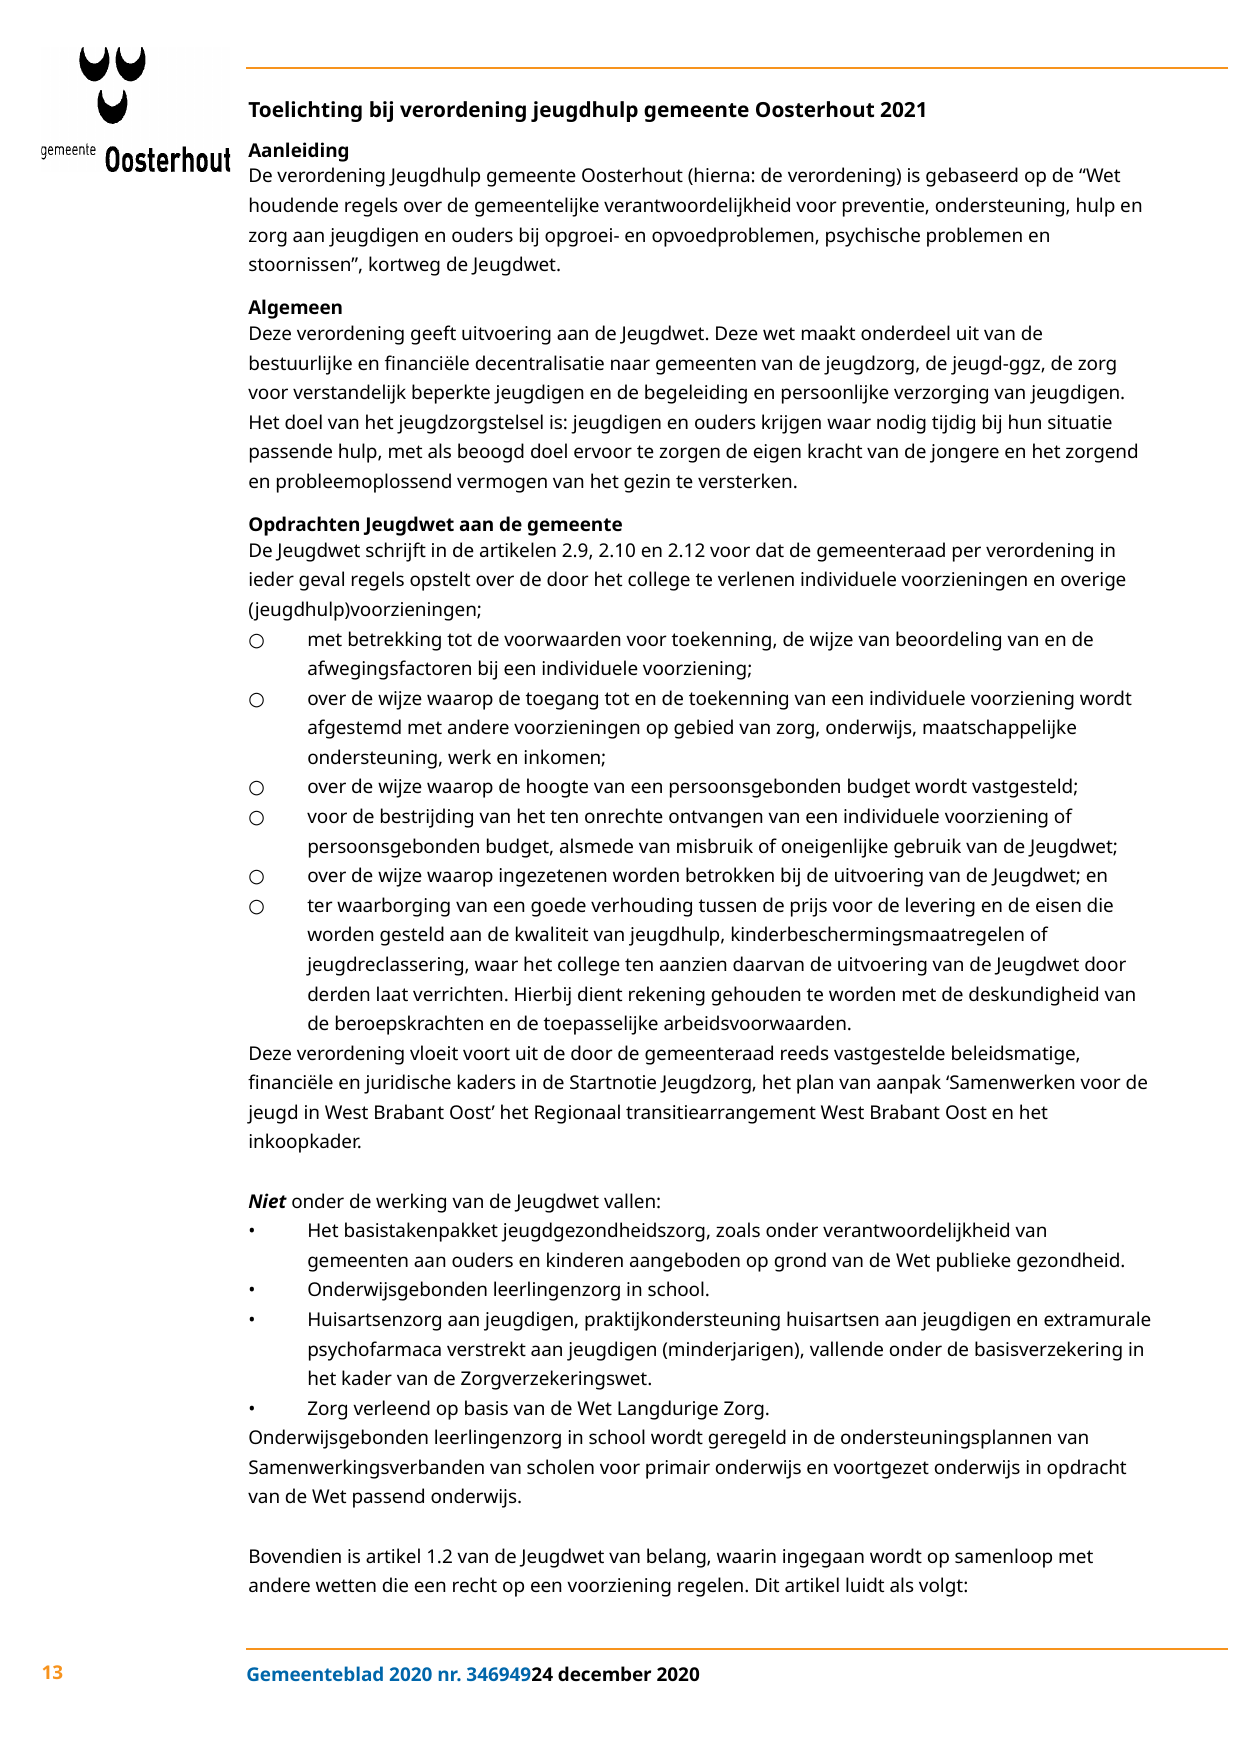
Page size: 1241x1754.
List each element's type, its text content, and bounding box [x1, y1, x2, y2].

text Bovendien is artikel 1.2 van de Jeugdwet van belang, waarin ingegaan wordt op samenloop met andere wetten die een recht op een voorziening regelen. Dit artikel luidt als volgt: [248, 1543, 1152, 1598]
list Zorg verleend op basis van de Wet Langdurige Zorg. [248, 1395, 1152, 1421]
list met betrekking tot de voorwaarden voor toekenning, de wijze van beoordeling van en de afwegingsfactoren bij een individuele voorziening; [248, 626, 1152, 681]
text Opdrachten Jeugdwet aan de gemeente [248, 511, 1152, 537]
list over de wijze waarop de toegang tot en de toekenning van een individuele voorziening wordt afgestemd met andere voorzieningen op gebied van zorg, onderwijs, maatschappelijke ondersteuning, werk en inkomen; [248, 685, 1152, 770]
list Huisartsenzorg aan jeugdigen, praktijkondersteuning huisartsen aan jeugdigen en extramurale psychofarmaca verstrekt aan jeugdigen (minderjarigen), vallende onder de basisverzekering in het kader van de Zorgverzekeringswet. [248, 1306, 1152, 1391]
text De Jeugdwet schrijft in de artikelen 2.9, 2.10 en 2.12 voor dat de gemeenteraad per verordening in ieder geval regels opstelt over de door het college te verlenen individuele voorzieningen en overige (jeugdhulp)voorzieningen; [248, 537, 1152, 622]
list voor de bestrijding van het ten onrechte ontvangen van een individuele voorziening of persoonsgebonden budget, alsmede van misbruik of oneigenlijke gebruik van de Jeugdwet; [248, 803, 1152, 858]
text Niet onder de werking van de Jeugdwet vallen: [248, 1188, 1152, 1213]
list over de wijze waarop de hoogte van een persoonsgebonden budget wordt vastgesteld; [248, 774, 1152, 799]
text Deze verordening vloeit voort uit de door de gemeenteraad reeds vastgestelde beleidsmatige, financiële en juridische kaders in de Startnotie Jeugdzorg, het plan van aanpak ‘Samenwerken voor de jeugd in West Brabant Oost’ het Regionaal transitiearrangement West Brabant Oost en het inkoopkader. [248, 1040, 1152, 1154]
list over de wijze waarop ingezetenen worden betrokken bij de uitvoering van de Jeugdwet; en [248, 862, 1152, 888]
text De verordening Jeugdhulp gemeente Oosterhout (hierna: de verordening) is gebaseerd op de “Wet houdende regels over de gemeentelijke verantwoordelijkheid voor preventie, ondersteuning, hulp en zorg aan jeugdigen en ouders bij opgroei- en opvoedproblemen, psychische problemen en stoornissen”, kortweg de Jeugdwet. [248, 163, 1152, 277]
text Onderwijsgebonden leerlingenzorg in school wordt geregeld in de ondersteuningsplannen van Samenwerkingsverbanden van scholen voor primair onderwijs en voortgezet onderwijs in opdracht van de Wet passend onderwijs. [248, 1424, 1152, 1509]
text Toelichting bij verordening jeugdhulp gemeente Oosterhout 2021 [248, 95, 1152, 123]
list ter waarborging van een goede verhouding tussen de prijs voor de levering en de eisen die worden gesteld aan de kwaliteit van jeugdhulp, kinderbeschermingsmaatregelen of jeugdreclassering, waar het college ten aanzien daarvan de uitvoering van de Jeugdwet door derden laat verrichten. Hierbij dient rekening gehouden te worden met de deskundigheid van de beroepskrachten en de toepasselijke arbeidsvoorwaarden. [248, 892, 1152, 1036]
picture [41, 47, 231, 172]
text Aanleiding [248, 137, 1152, 163]
text Deze verordening geeft uitvoering aan de Jeugdwet. Deze wet maakt onderdeel uit van de bestuurlijke en financiële decentralisatie naar gemeenten van de jeugdzorg, de jeugd-ggz, de zorg voor verstandelijk beperkte jeugdigen en de begeleiding en persoonlijke verzorging van jeugdigen. Het doel van het jeugdzorgstelsel is: jeugdigen en ouders krijgen waar nodig tijdig bij hun situatie passende hulp, met als beoogd doel ervoor te zorgen de eigen kracht van de jongere en het zorgend en probleemoplossend vermogen van het gezin te versterken. [248, 320, 1152, 494]
list Onderwijsgebonden leerlingenzorg in school. [248, 1277, 1152, 1302]
text Algemeen [248, 294, 1152, 320]
list Het basistakenpakket jeugdgezondheidszorg, zoals onder verantwoordelijkheid van gemeenten aan ouders en kinderen aangeboden op grond van de Wet publieke gezondheid. [248, 1217, 1152, 1273]
